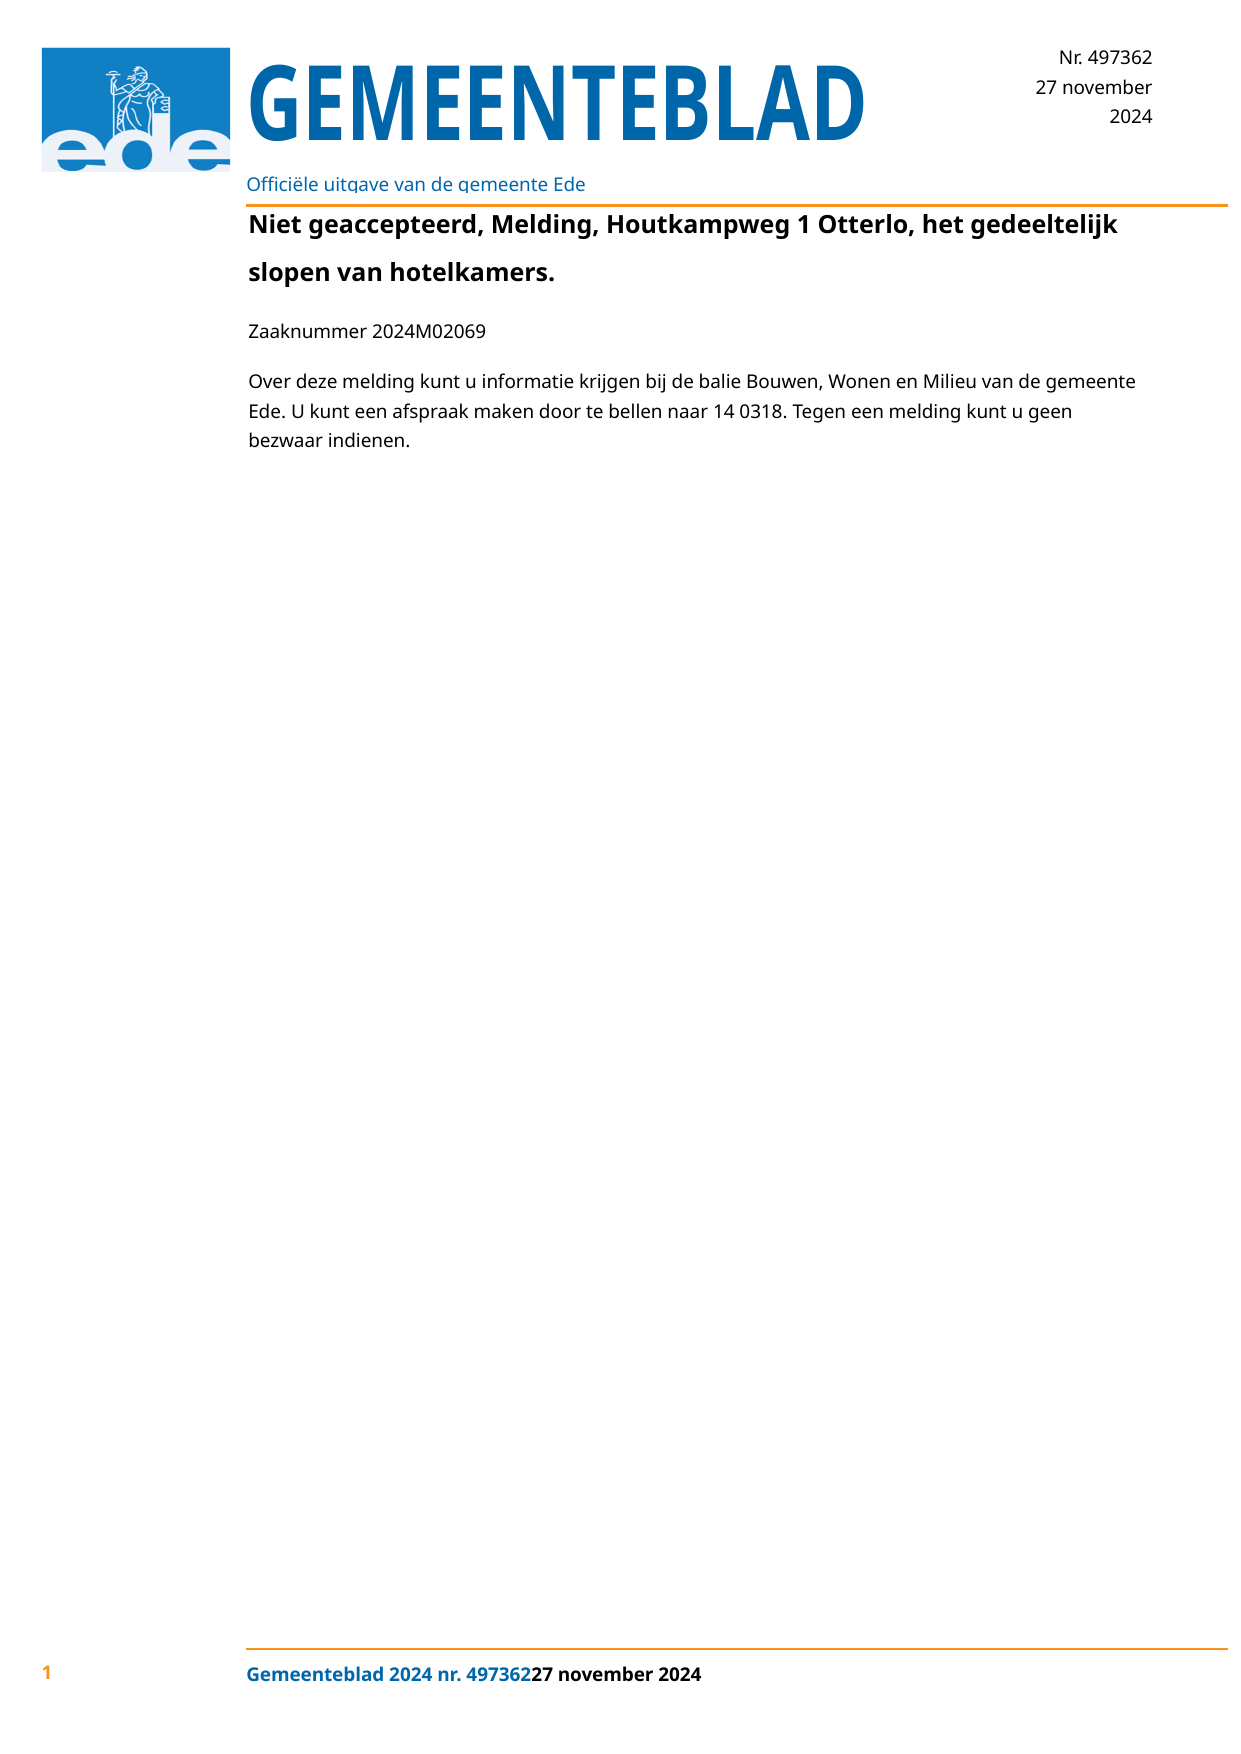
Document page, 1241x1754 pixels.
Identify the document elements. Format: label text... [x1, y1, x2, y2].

text Zaaknummer 2024M02069 [248, 318, 1152, 344]
text Niet geaccepteerd, Melding, Houtkampweg 1 Otterlo, het gedeeltelijk slopen van hotelkamers. [248, 207, 1152, 288]
picture [41, 47, 231, 172]
text Over deze melding kunt u informatie krijgen bij de balie Bouwen, Wonen en Milieu van de gemeente Ede. U kunt een afspraak maken door te bellen naar 14 0318. Tegen een melding kunt u geen bezwaar indienen. [248, 368, 1152, 453]
